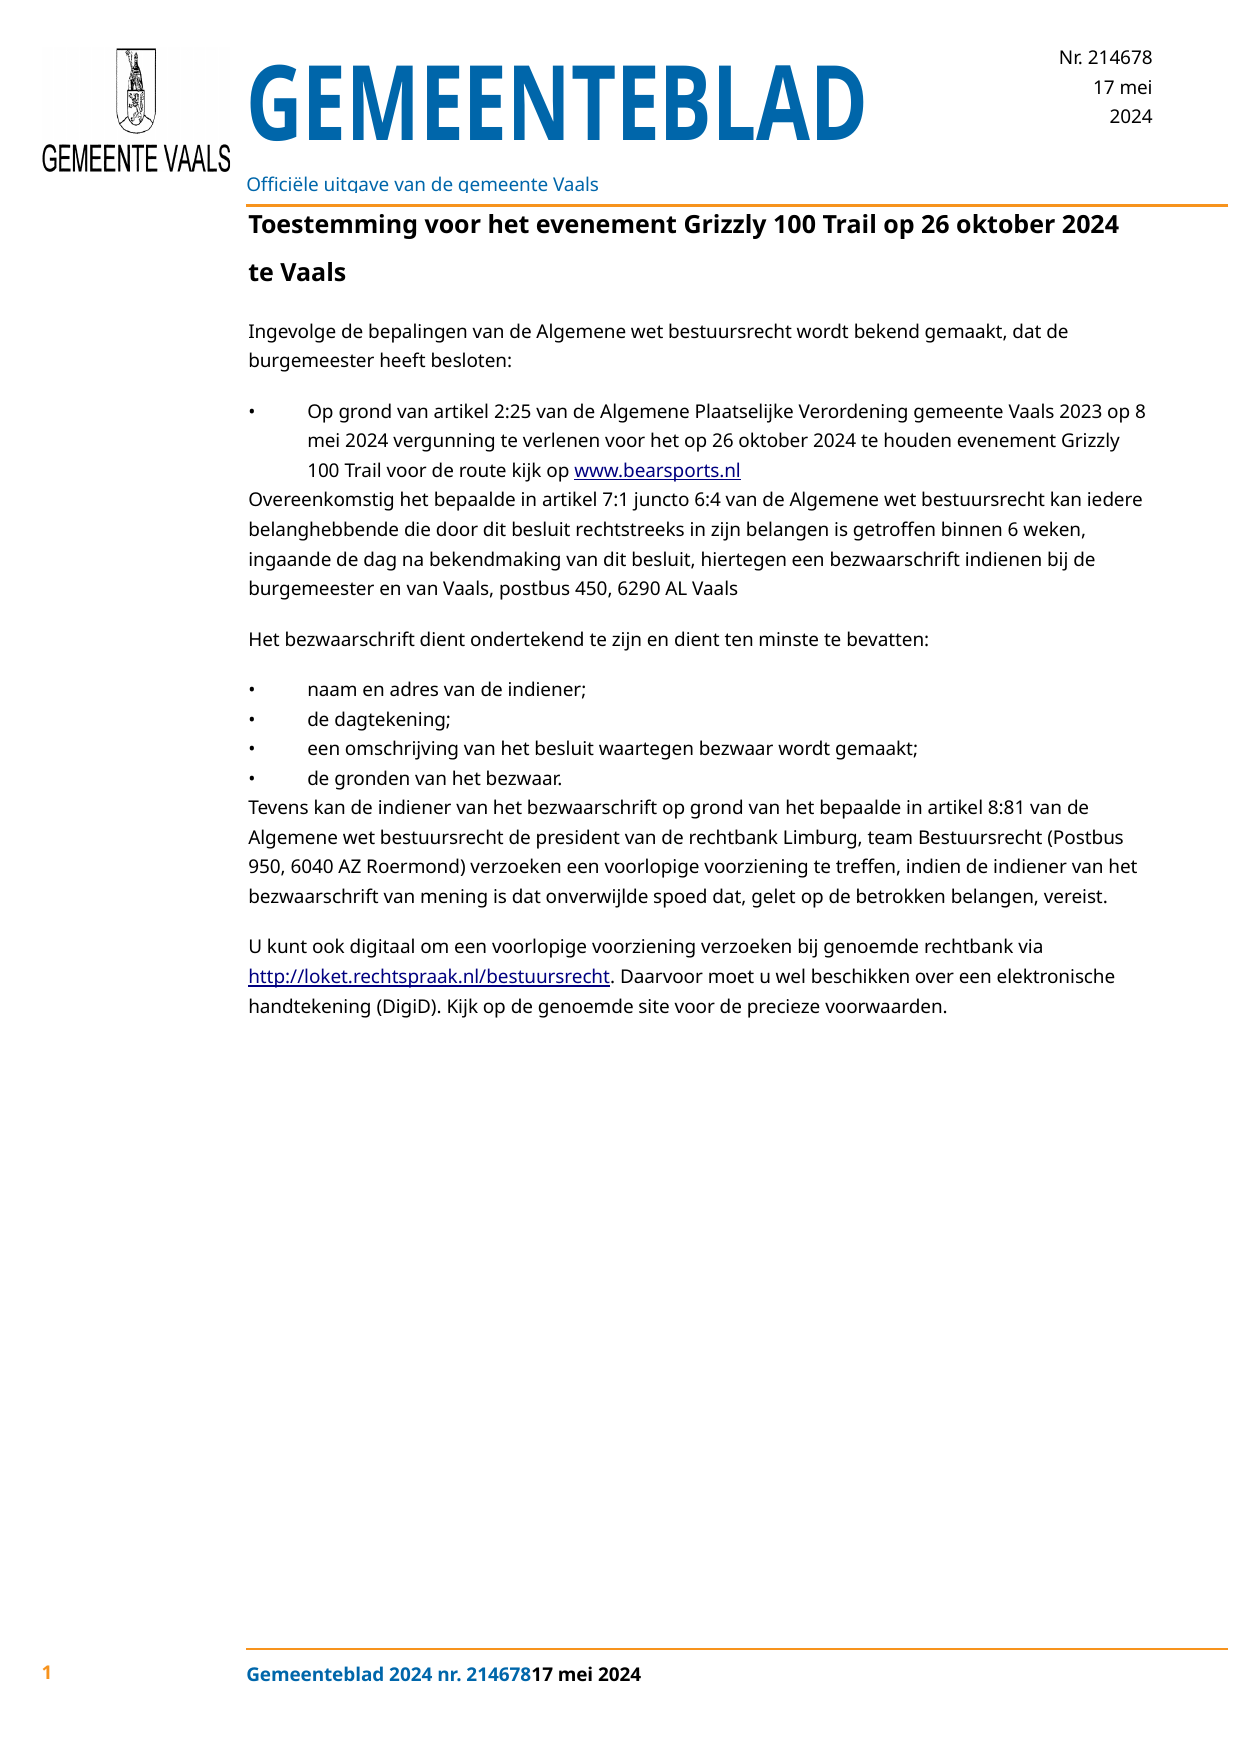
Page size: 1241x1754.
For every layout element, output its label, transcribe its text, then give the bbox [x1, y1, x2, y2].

list naam en adres van de indiener; [248, 676, 1152, 702]
picture [41, 47, 231, 172]
text Toestemming voor het evenement Grizzly 100 Trail op 26 oktober 2024 te Vaals [248, 207, 1152, 288]
text Overeenkomstig het bepaalde in artikel 7:1 juncto 6:4 van de Algemene wet bestuursrecht kan iedere belanghebbende die door dit besluit rechtstreeks in zijn belangen is getroffen binnen 6 weken, ingaande de dag na bekendmaking van dit besluit, hiertegen een bezwaarschrift indienen bij de burgemeester en van Vaals, postbus 450, 6290 AL Vaals [248, 487, 1152, 601]
text U kunt ook digitaal om een voorlopige voorziening verzoeken bij genoemde rechtbank via http://loket.rechtspraak.nl/bestuursrecht. Daarvoor moet u wel beschikken over een elektronische handtekening (DigiD). Kijk op de genoemde site voor de precieze voorwaarden. [248, 934, 1152, 1019]
text Ingevolge de bepalingen van de Algemene wet bestuursrecht wordt bekend gemaakt, dat de burgemeester heeft besloten: [248, 318, 1152, 373]
list een omschrijving van het besluit waartegen bezwaar wordt gemaakt; [248, 735, 1152, 761]
list de gronden van het bezwaar. [248, 765, 1152, 791]
text Het bezwaarschrift dient ondertekend te zijn en dient ten minste te bevatten: [248, 626, 1152, 652]
list de dagtekening; [248, 706, 1152, 732]
text Tevens kan de indiener van het bezwaarschrift op grond van het bepaalde in artikel 8:81 van de Algemene wet bestuursrecht de president van de rechtbank Limburg, team Bestuursrecht (Postbus 950, 6040 AZ Roermond) verzoeken een voorlopige voorziening te treffen, indien de indiener van het bezwaarschrift van mening is dat onverwijlde spoed dat, gelet op de betrokken belangen, vereist. [248, 794, 1152, 909]
list Op grond van artikel 2:25 van de Algemene Plaatselijke Verordening gemeente Vaals 2023 op 8 mei 2024 vergunning te verlenen voor het op 26 oktober 2024 te houden evenement Grizzly 100 Trail voor de route kijk op www.bearsports.nl [248, 398, 1152, 483]
